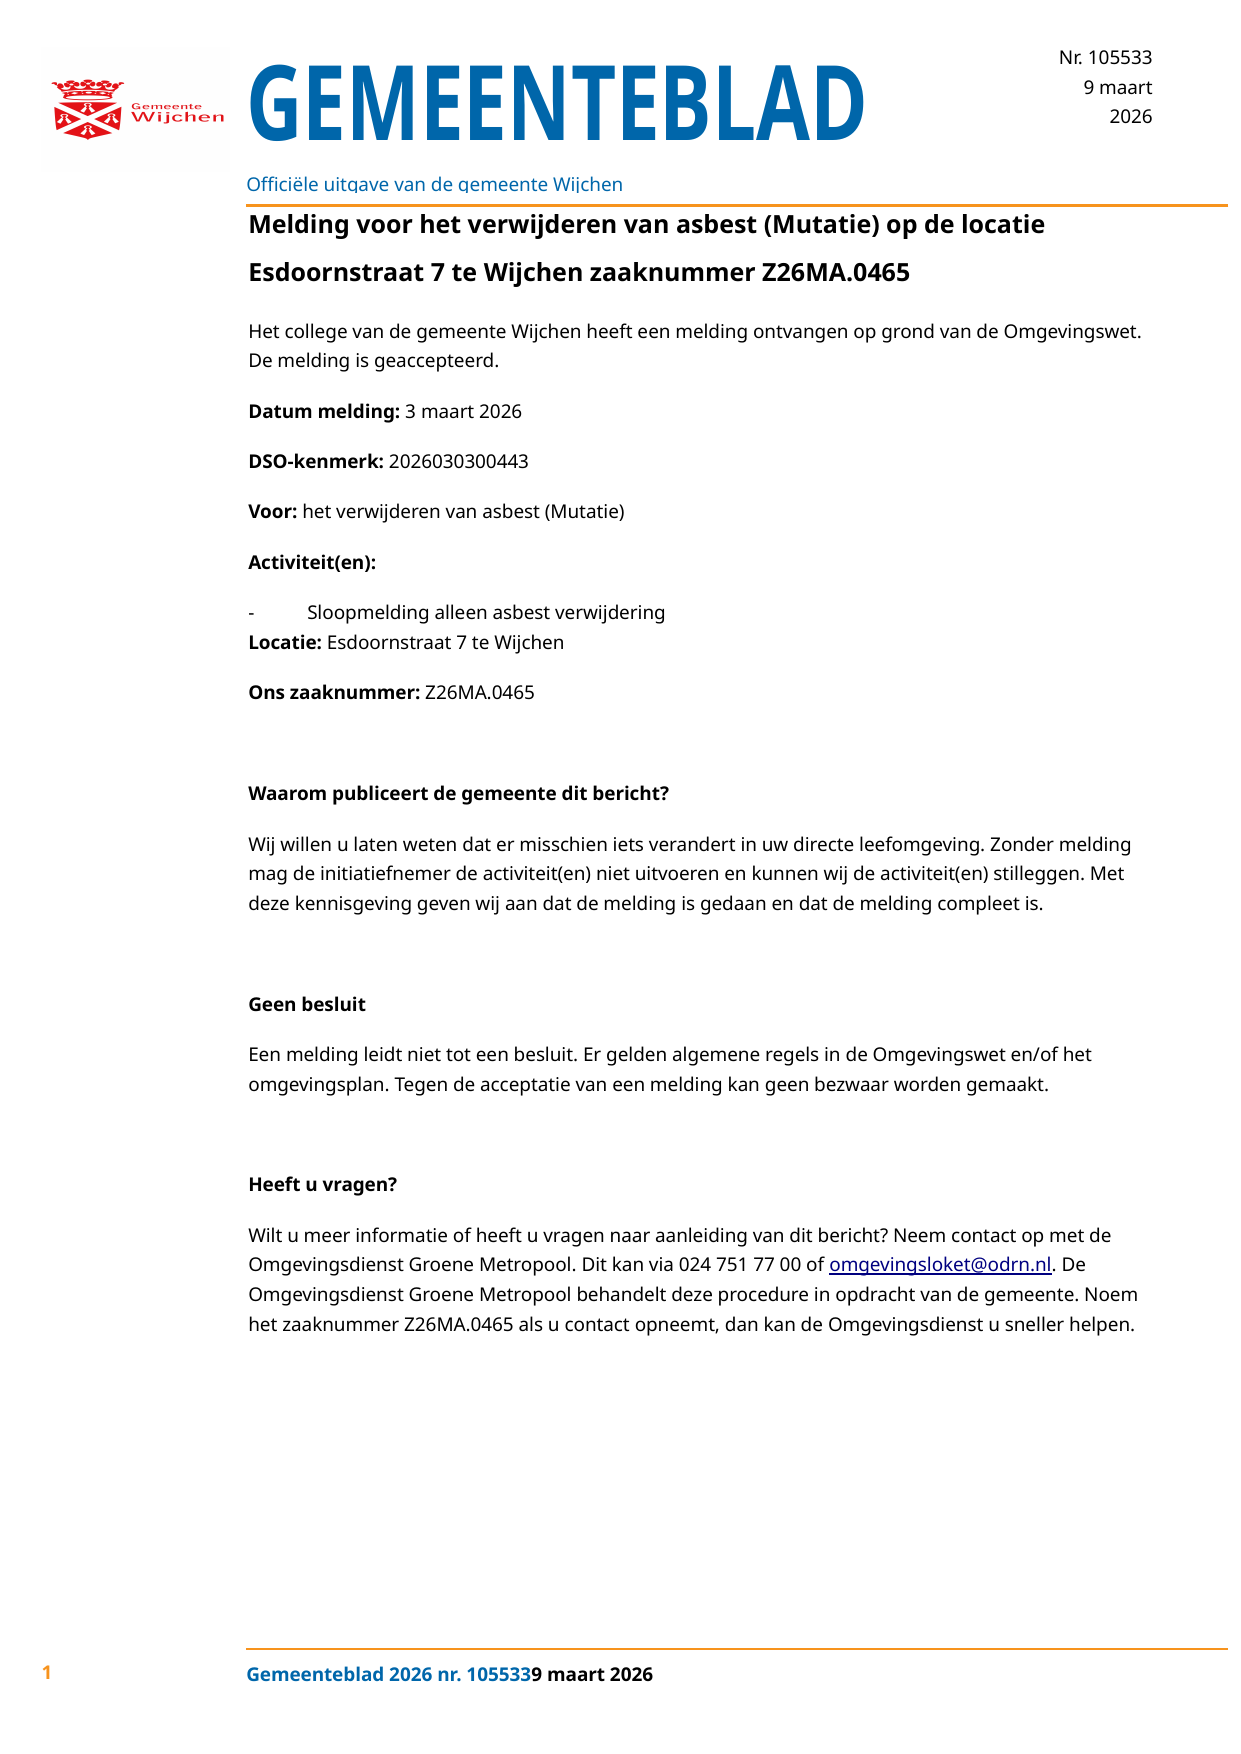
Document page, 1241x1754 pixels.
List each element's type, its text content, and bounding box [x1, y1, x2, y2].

text Wij willen u laten weten dat er misschien iets verandert in uw directe leefomgeving. Zonder melding mag de initiatiefnemer de activiteit(en) niet uitvoeren en kunnen wij de activiteit(en) stilleggen. Met deze kennisgeving geven wij aan dat de melding is gedaan en dat de melding compleet is. [248, 831, 1152, 916]
text Het college van de gemeente Wijchen heeft een melding ontvangen op grond van de Omgevingswet. De melding is geaccepteerd. [248, 318, 1152, 373]
text DSO-kenmerk: 2026030300443 [248, 448, 1152, 474]
text Datum melding: 3 maart 2026 [248, 398, 1152, 424]
text Een melding leidt niet tot een besluit. Er gelden algemene regels in de Omgevingswet en/of het omgevingsplan. Tegen de acceptatie van een melding kan geen bezwaar worden gemaakt. [248, 1041, 1152, 1097]
picture [41, 47, 231, 172]
text Waarom publiceert de gemeente dit bericht? [248, 780, 1152, 806]
text Wilt u meer informatie of heeft u vragen naar aanleiding van dit bericht? Neem contact op met de Omgevingsdienst Groene Metropool. Dit kan via 024 751 77 00 of omgevingsloket@odrn.nl. De Omgevingsdienst Groene Metropool behandelt deze procedure in opdracht van de gemeente. Noem het zaaknummer Z26MA.0465 als u contact opneemt, dan kan de Omgevingsdienst u sneller helpen. [248, 1222, 1152, 1337]
list Sloopmelding alleen asbest verwijdering [248, 599, 1152, 625]
text Heeft u vragen? [248, 1172, 1152, 1197]
text Locatie: Esdoornstraat 7 te Wijchen [248, 629, 1152, 655]
text Melding voor het verwijderen van asbest (Mutatie) op de locatie Esdoornstraat 7 te Wijchen zaaknummer Z26MA.0465 [248, 207, 1152, 288]
text Ons zaaknummer: Z26MA.0465 [248, 679, 1152, 705]
text Voor: het verwijderen van asbest (Mutatie) [248, 499, 1152, 524]
text Activiteit(en): [248, 549, 1152, 575]
text Geen besluit [248, 991, 1152, 1017]
